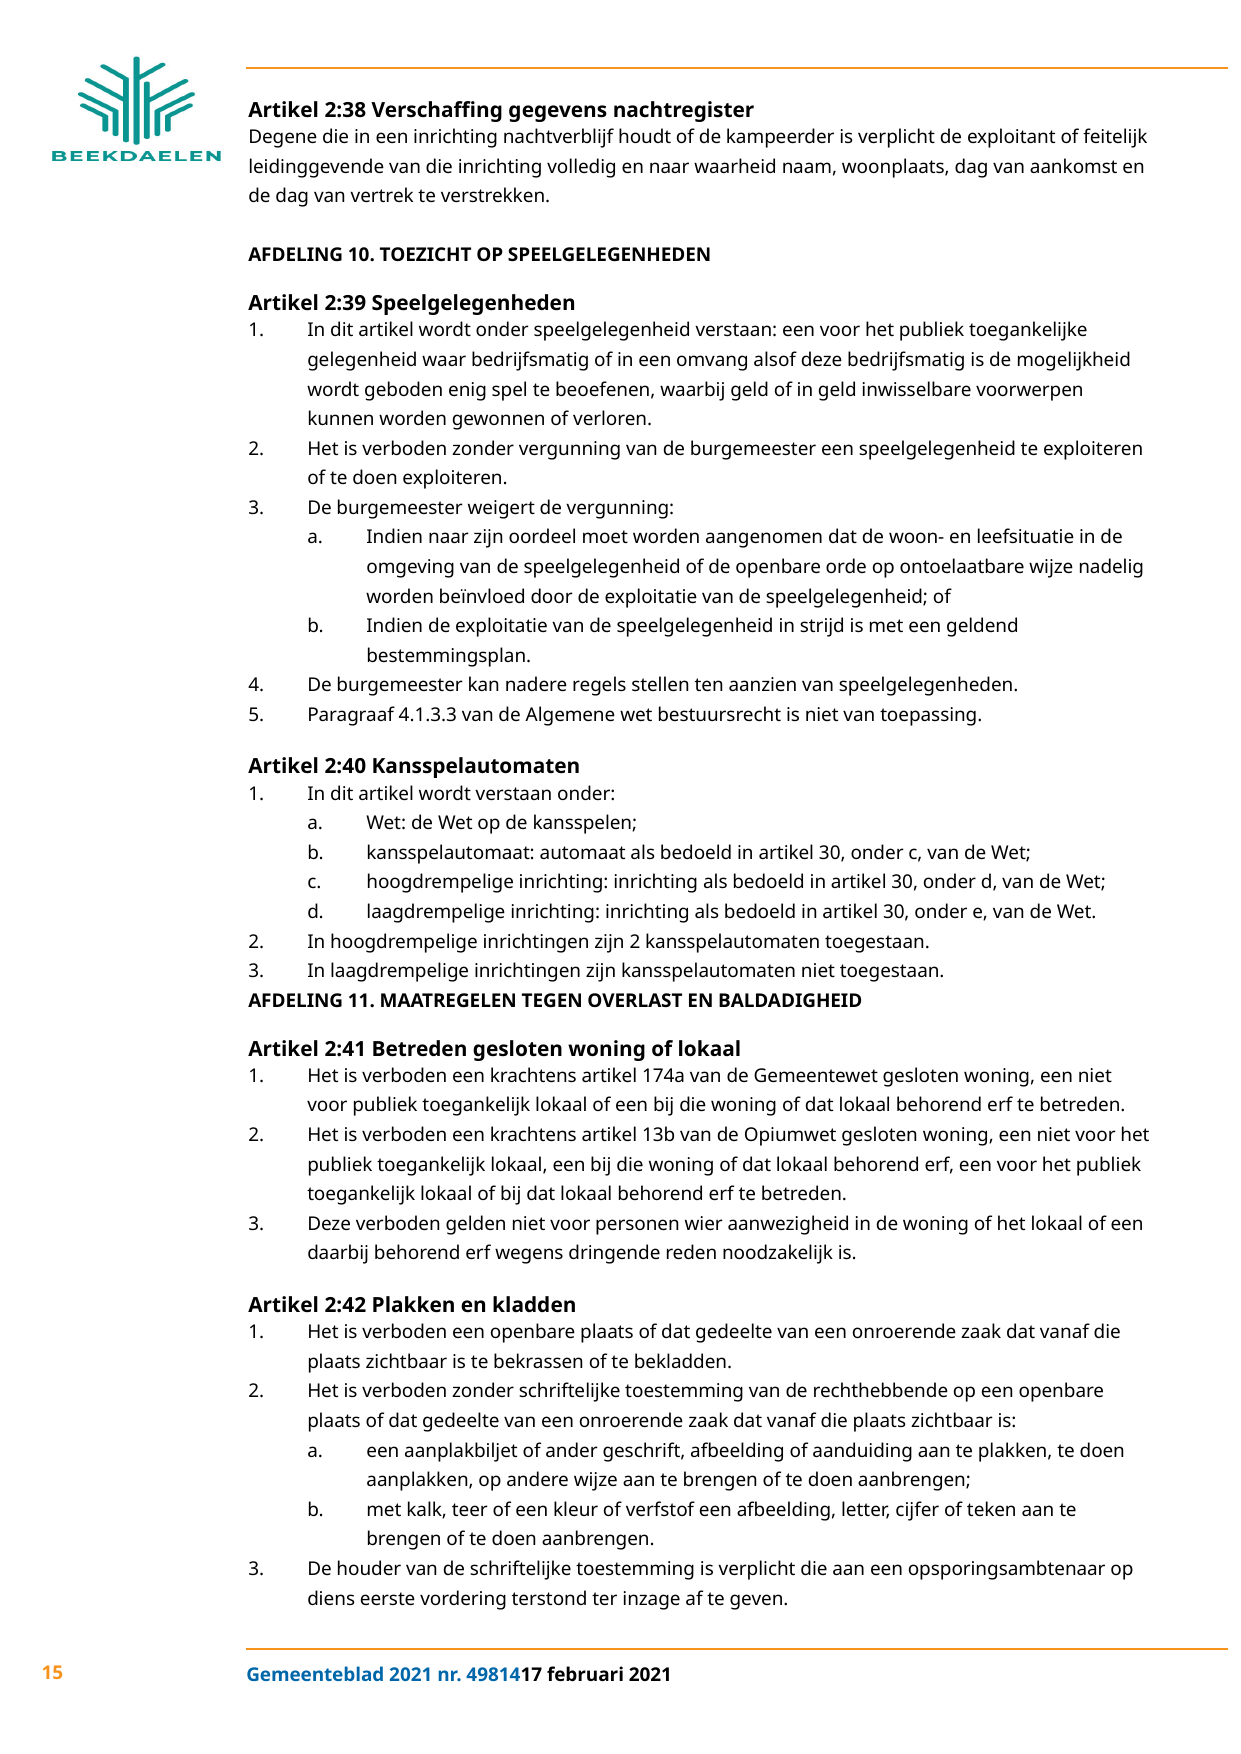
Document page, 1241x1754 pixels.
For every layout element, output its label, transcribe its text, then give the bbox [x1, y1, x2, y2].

list De burgemeester kan nadere regels stellen ten aanzien van speelgelegenheden. [248, 672, 1152, 697]
list Deze verboden gelden niet voor personen wier aanwezigheid in de woning of het lokaal of een daarbij behorend erf wegens dringende reden noodzakelijk is. [248, 1210, 1152, 1265]
picture [41, 47, 231, 172]
text Artikel 2:40 Kansspelautomaten [248, 752, 1152, 780]
list Het is verboden een openbare plaats of dat gedeelte van een onroerende zaak dat vanaf die plaats zichtbaar is te bekrassen of te bekladden. [248, 1318, 1152, 1374]
list een aanplakbiljet of ander geschrift, afbeelding of aanduiding aan te plakken, te doen aanplakken, op andere wijze aan te brengen of te doen aanbrengen; [307, 1437, 1152, 1492]
list De burgemeester weigert de vergunning: [248, 494, 1152, 520]
list met kalk, teer of een kleur of verfstof een afbeelding, letter, cijfer of teken aan te brengen of te doen aanbrengen. [307, 1496, 1152, 1551]
text Degene die in een inrichting nachtverblijf houdt of de kampeerder is verplicht de exploitant of feitelijk leidinggevende van die inrichting volledig en naar waarheid naam, woonplaats, dag van aankomst en de dag van vertrek te verstrekken. [248, 123, 1152, 208]
list In hoogdrempelige inrichtingen zijn 2 kansspelautomaten toegestaan. [248, 928, 1152, 954]
list Het is verboden zonder schriftelijke toestemming van de rechthebbende op een openbare plaats of dat gedeelte van een onroerende zaak dat vanaf die plaats zichtbaar is: [248, 1378, 1152, 1433]
list In laagdrempelige inrichtingen zijn kansspelautomaten niet toegestaan. [248, 957, 1152, 983]
list Het is verboden een krachtens artikel 174a van de Gemeentewet gesloten woning, een niet voor publiek toegankelijk lokaal of een bij die woning of dat lokaal behorend erf te betreden. [248, 1062, 1152, 1117]
list Paragraaf 4.1.3.3 van de Algemene wet bestuursrecht is niet van toepassing. [248, 701, 1152, 727]
text Artikel 2:42 Plakken en kladden [248, 1290, 1152, 1318]
list In dit artikel wordt verstaan onder: [248, 780, 1152, 806]
list Het is verboden zonder vergunning van de burgemeester een speelgelegenheid te exploiteren of te doen exploiteren. [248, 435, 1152, 490]
text AFDELING 11. MAATREGELEN TEGEN OVERLAST EN BALDADIGHEID [248, 987, 1152, 1013]
list Wet: de Wet op de kansspelen; [307, 809, 1152, 835]
list hoogdrempelige inrichting: inrichting als bedoeld in artikel 30, onder d, van de Wet; [307, 869, 1152, 894]
list laagdrempelige inrichting: inrichting als bedoeld in artikel 30, onder e, van de Wet. [307, 898, 1152, 924]
list De houder van de schriftelijke toestemming is verplicht die aan een opsporingsambtenaar op diens eerste vordering terstond ter inzage af te geven. [248, 1555, 1152, 1610]
list In dit artikel wordt onder speelgelegenheid verstaan: een voor het publiek toegankelijke gelegenheid waar bedrijfsmatig of in een omvang alsof deze bedrijfsmatig is de mogelijkheid wordt geboden enig spel te beoefenen, waarbij geld of in geld inwisselbare voorwerpen kunnen worden gewonnen of verloren. [248, 317, 1152, 431]
list Indien naar zijn oordeel moet worden aangenomen dat de woon- en leefsituatie in de omgeving van de speelgelegenheid of de openbare orde op ontoelaatbare wijze nadelig worden beïnvloed door de exploitatie van de speelgelegenheid; of [307, 524, 1152, 608]
list Het is verboden een krachtens artikel 13b van de Opiumwet gesloten woning, een niet voor het publiek toegankelijk lokaal, een bij die woning of dat lokaal behorend erf, een voor het publiek toegankelijk lokaal of bij dat lokaal behorend erf te betreden. [248, 1121, 1152, 1206]
list Indien de exploitatie van de speelgelegenheid in strijd is met een geldend bestemmingsplan. [307, 612, 1152, 668]
text AFDELING 10. TOEZICHT OP SPEELGELEGENHEDEN [248, 242, 1152, 267]
text Artikel 2:39 Speelgelegenheden [248, 288, 1152, 317]
text Artikel 2:38 Verschaffing gegevens nachtregister [248, 95, 1152, 123]
list kansspelautomaat: automaat als bedoeld in artikel 30, onder c, van de Wet; [307, 839, 1152, 865]
text Artikel 2:41 Betreden gesloten woning of lokaal [248, 1034, 1152, 1062]
